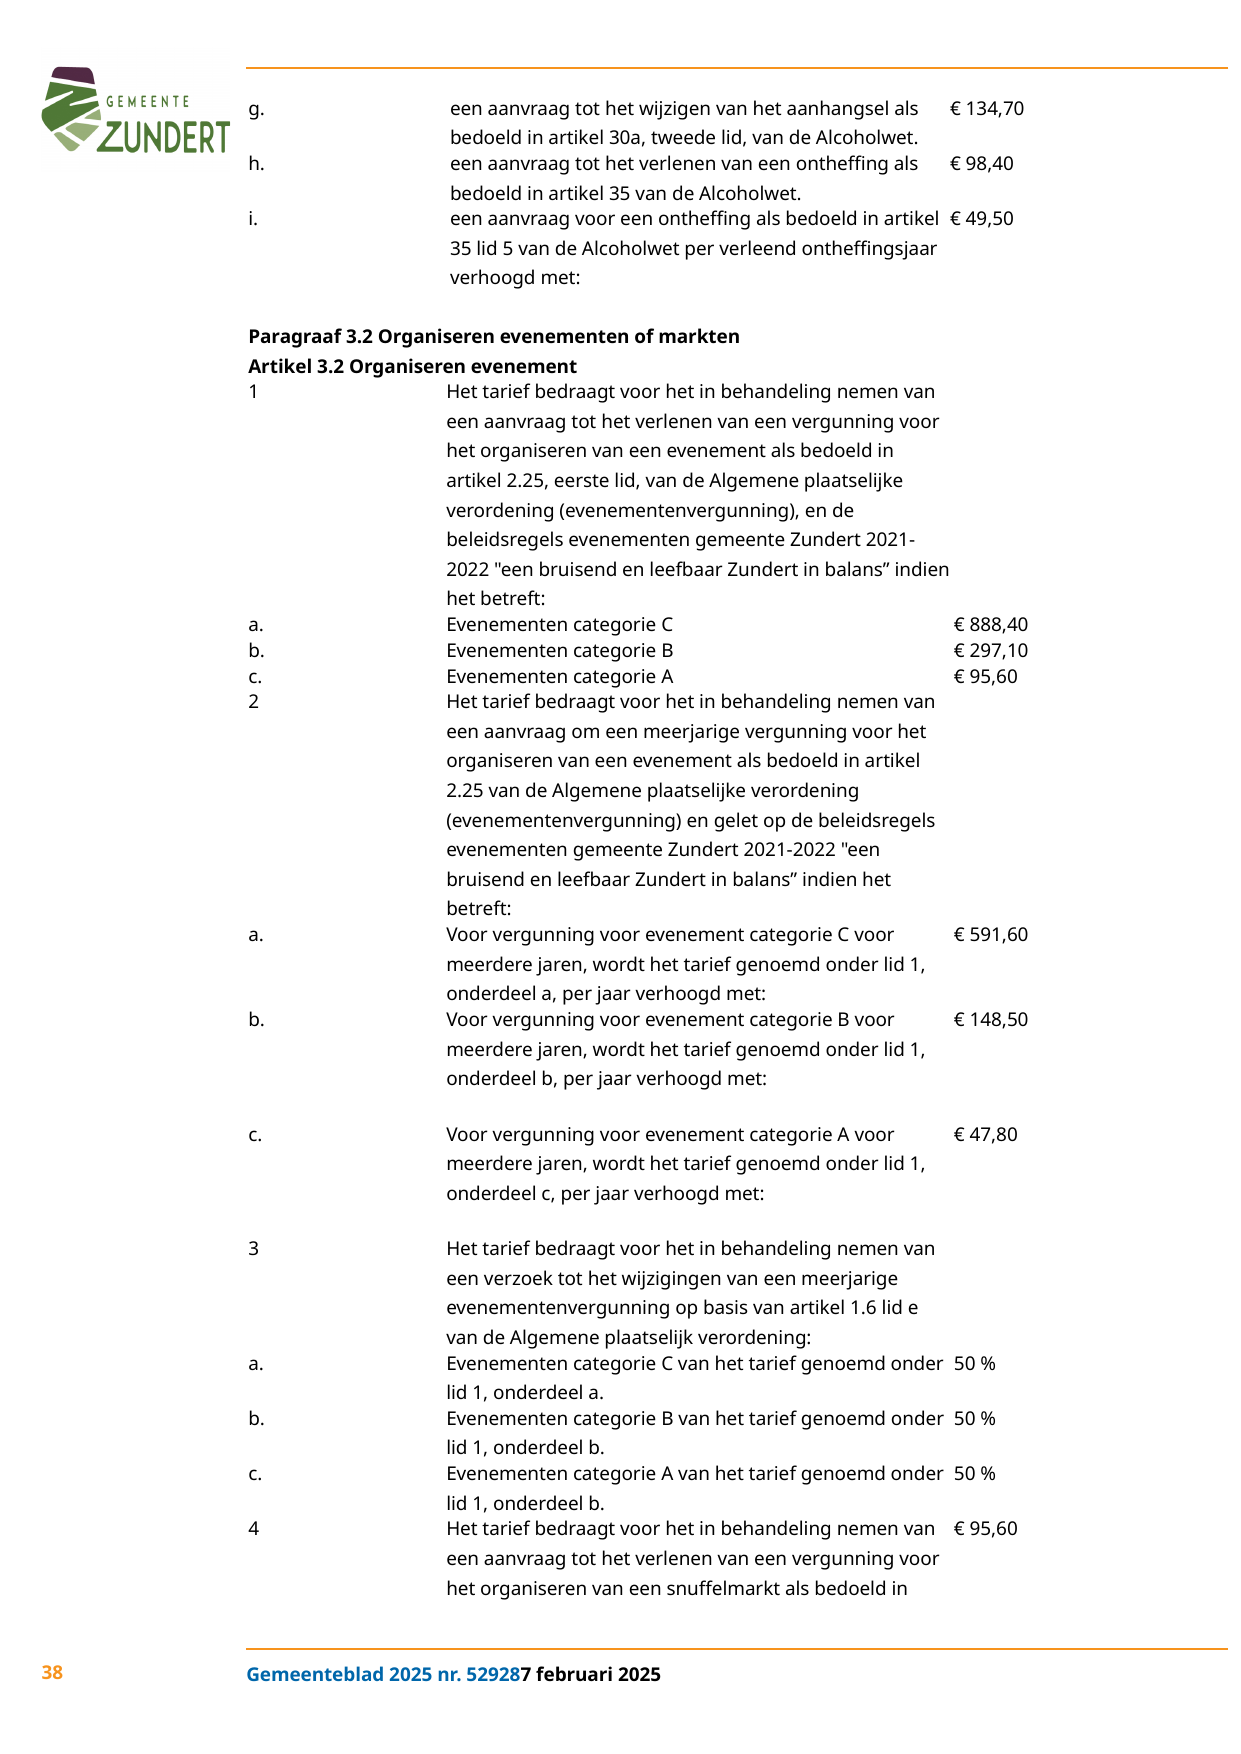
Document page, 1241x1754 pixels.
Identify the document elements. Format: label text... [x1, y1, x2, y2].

table_cell Het tarief bedraagt voor het in behandeling nemen van een aanvraag tot het verlenen van een vergunning voor het organiseren van een snuffelmarkt als bedoeld in [446, 1516, 954, 1601]
table_cell c. [248, 1460, 446, 1516]
table_cell Voor vergunning voor evenement categorie A voor meerdere jaren, wordt het tarief genoemd onder lid 1, onderdeel c, per jaar verhoogd met: [446, 1121, 954, 1235]
table_cell een aanvraag voor een ontheffing als bedoeld in artikel 35 lid 5 van de Alcoholwet per verleend ontheffingsjaar verhoogd met: [450, 205, 950, 290]
table_cell € 297,10 [954, 637, 1152, 663]
table_cell Het tarief bedraagt voor het in behandeling nemen van een aanvraag om een meerjarige vergunning voor het organiseren van een evenement als bedoeld in artikel 2.25 van de Algemene plaatselijke verordening (evenementenvergunning) en gelet op de beleidsregels evenementen gemeente Zundert 2021-2022 "een bruisend en leefbaar Zundert in balans” indien het betreft: [446, 689, 954, 921]
table_cell € 95,60 [954, 1516, 1152, 1601]
table_cell b. [248, 1405, 446, 1460]
table_cell Evenementen categorie A [446, 663, 954, 688]
table_cell 50 % [954, 1350, 1152, 1405]
table_cell € 888,40 [954, 611, 1152, 637]
table_cell 3 [248, 1235, 446, 1350]
table_cell Het tarief bedraagt voor het in behandeling nemen van een verzoek tot het wijzigingen van een meerjarige evenementenvergunning op basis van artikel 1.6 lid e van de Algemene plaatselijk verordening: [446, 1235, 954, 1350]
table_cell [954, 379, 1152, 611]
table_cell Het tarief bedraagt voor het in behandeling nemen van een aanvraag tot het verlenen van een vergunning voor het organiseren van een evenement als bedoeld in artikel 2.25, eerste lid, van de Algemene plaatselijke verordening (evenementenvergunning), en de beleidsregels evenementen gemeente Zundert 2021-2022 "een bruisend en leefbaar Zundert in balans” indien het betreft: [446, 379, 954, 611]
table_cell € 49,50 [950, 205, 1152, 290]
table_cell 4 [248, 1516, 446, 1601]
picture [41, 47, 231, 172]
table_cell € 148,50 [954, 1006, 1152, 1121]
table_cell € 47,80 [954, 1121, 1152, 1235]
table_cell Evenementen categorie B [446, 637, 954, 663]
table_cell [954, 1235, 1152, 1350]
table_cell c. [248, 1121, 446, 1235]
table_cell € 98,40 [950, 150, 1152, 205]
table_cell Evenementen categorie A van het tarief genoemd onder lid 1, onderdeel b. [446, 1460, 954, 1516]
table_cell Evenementen categorie C [446, 611, 954, 637]
table_cell € 134,70 [950, 95, 1152, 150]
table_cell Evenementen categorie C van het tarief genoemd onder lid 1, onderdeel a. [446, 1350, 954, 1405]
table_cell [954, 689, 1152, 921]
table_cell a. [248, 611, 446, 637]
table_cell c. [248, 663, 446, 688]
table_cell a. [248, 921, 446, 1006]
table_cell a. [248, 1350, 446, 1405]
table_cell 2 [248, 689, 446, 921]
table_cell Voor vergunning voor evenement categorie B voor meerdere jaren, wordt het tarief genoemd onder lid 1, onderdeel b, per jaar verhoogd met: [446, 1006, 954, 1121]
table_cell Voor vergunning voor evenement categorie C voor meerdere jaren, wordt het tarief genoemd onder lid 1, onderdeel a, per jaar verhoogd met: [446, 921, 954, 1006]
table_cell een aanvraag tot het wijzigen van het aanhangsel als bedoeld in artikel 30a, tweede lid, van de Alcoholwet. [450, 95, 950, 150]
table_cell b. [248, 637, 446, 663]
table_cell h. [248, 150, 450, 205]
table_cell € 95,60 [954, 663, 1152, 688]
table_cell i. [248, 205, 450, 290]
table_cell € 591,60 [954, 921, 1152, 1006]
table_cell g. [248, 95, 450, 150]
text Paragraaf 3.2 Organiseren evenementen of markten [248, 323, 1152, 349]
table_header Artikel 3.2 Organiseren evenement [248, 353, 1152, 378]
table_cell 50 % [954, 1460, 1152, 1516]
table_cell Evenementen categorie B van het tarief genoemd onder lid 1, onderdeel b. [446, 1405, 954, 1460]
table_cell 50 % [954, 1405, 1152, 1460]
table_cell b. [248, 1006, 446, 1121]
table_cell 1 [248, 379, 446, 611]
table_cell een aanvraag tot het verlenen van een ontheffing als bedoeld in artikel 35 van de Alcoholwet. [450, 150, 950, 205]
